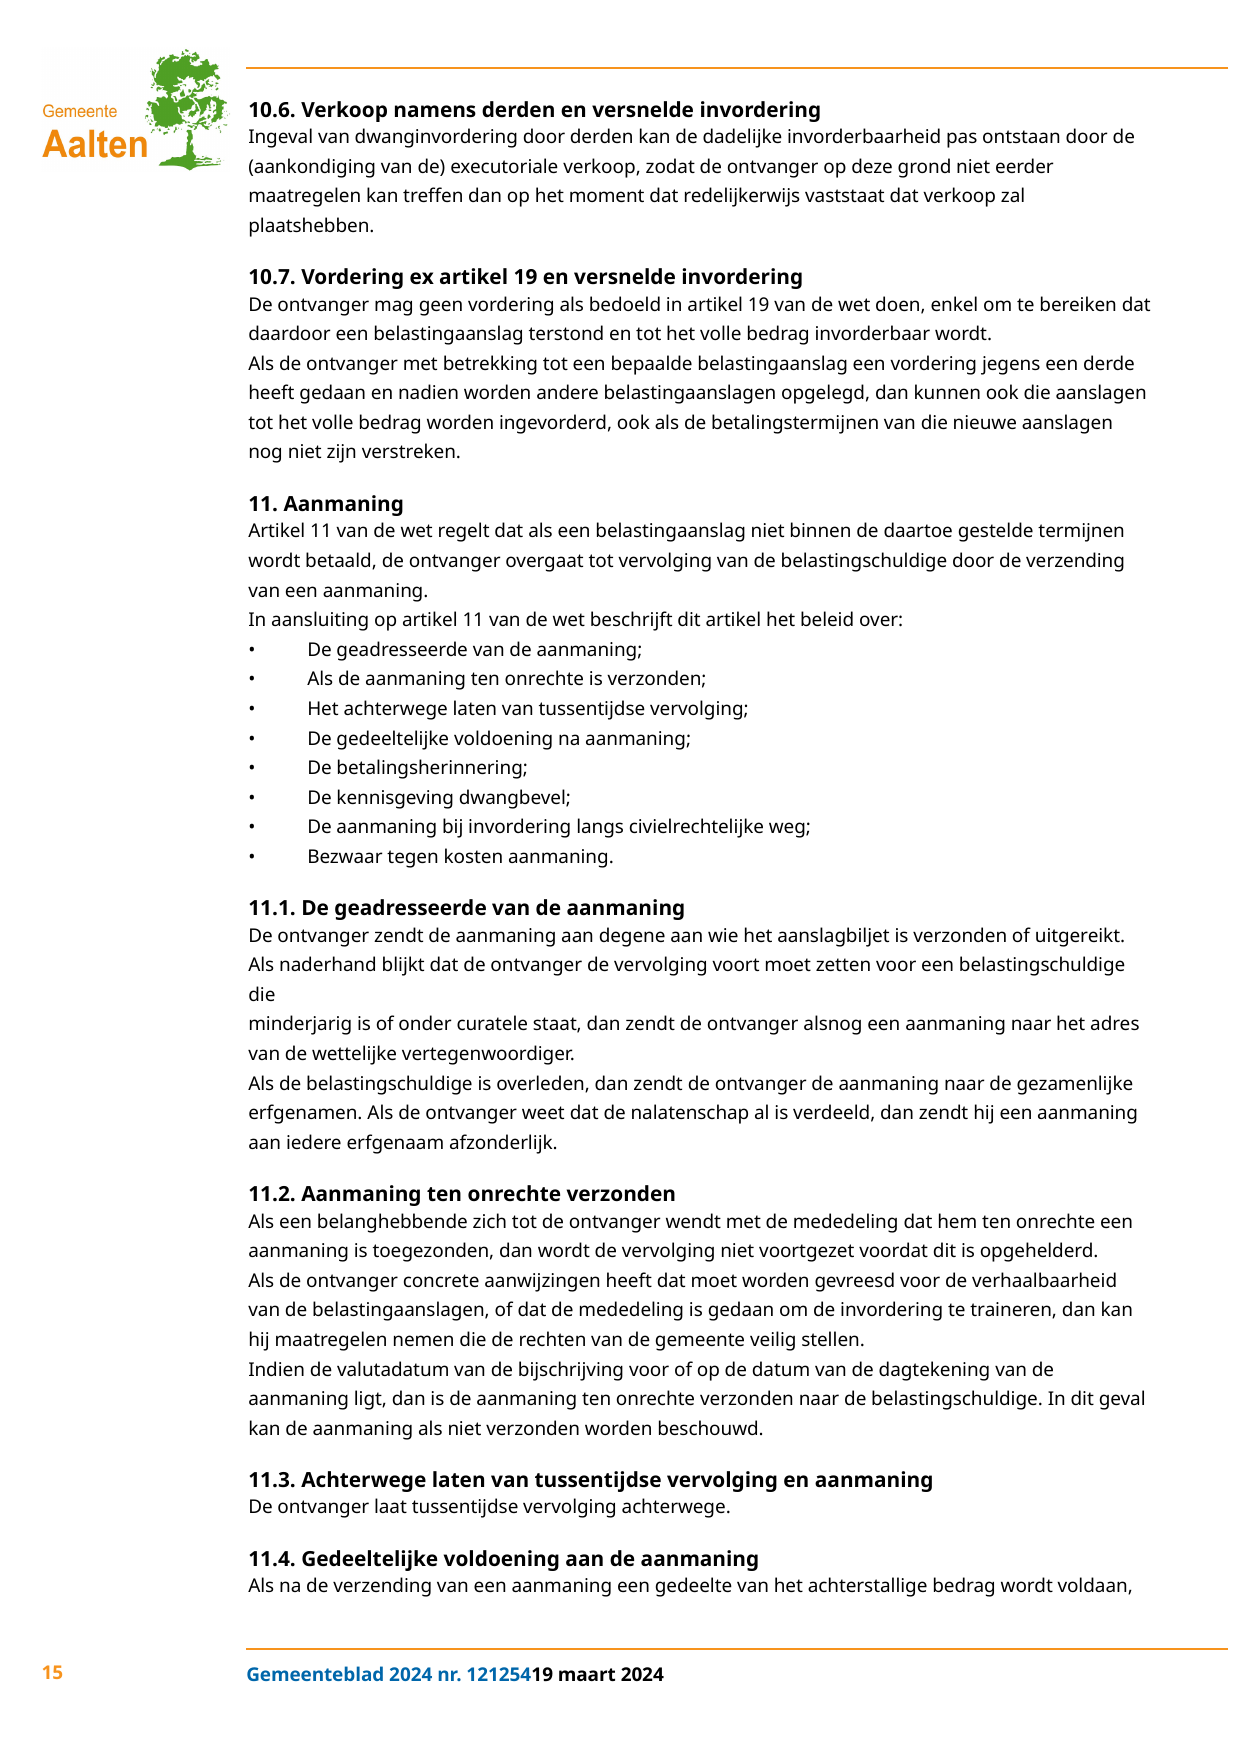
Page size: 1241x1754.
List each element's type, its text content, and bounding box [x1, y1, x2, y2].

list Het achterwege laten van tussentijdse vervolging; [248, 695, 1152, 721]
text 10.6. Verkoop namens derden en versnelde invordering [248, 95, 1152, 123]
text 11.4. Gedeeltelijke voldoening aan de aanmaning [248, 1544, 1152, 1573]
text Als na de verzending van een aanmaning een gedeelte van het achterstallige bedrag wordt voldaan, [248, 1573, 1152, 1598]
text Als de ontvanger concrete aanwijzingen heeft dat moet worden gevreesd voor de verhaalbaarheid van de belastingaanslagen, of dat de mededeling is gedaan om de invordering te traineren, dan kan hij maatregelen nemen die de rechten van de gemeente veilig stellen. [248, 1267, 1152, 1352]
text Ingeval van dwanginvordering door derden kan de dadelijke invorderbaarheid pas ontstaan door de [248, 123, 1152, 149]
text daardoor een belastingaanslag terstond en tot het volle bedrag invorderbaar wordt. [248, 320, 1152, 346]
text (aankondiging van de) executoriale verkoop, zodat de ontvanger op deze grond niet eerder maatregelen kan treffen dan op het moment dat redelijkerwijs vaststaat dat verkoop zal plaatshebben. [248, 153, 1152, 238]
text 11.1. De geadresseerde van de aanmaning [248, 893, 1152, 922]
list Bezwaar tegen kosten aanmaning. [248, 843, 1152, 869]
text Als de ontvanger met betrekking tot een bepaalde belastingaanslag een vordering jegens een derde heeft gedaan en nadien worden andere belastingaanslagen opgelegd, dan kunnen ook die aanslagen tot het volle bedrag worden ingevorderd, ook als de betalingstermijnen van die nieuwe aanslagen nog niet zijn verstreken. [248, 350, 1152, 464]
text Als naderhand blijkt dat de ontvanger de vervolging voort moet zetten voor een belastingschuldige die [248, 951, 1152, 1007]
text Artikel 11 van de wet regelt dat als een belastingaanslag niet binnen de daartoe gestelde termijnen wordt betaald, de ontvanger overgaat tot vervolging van de belastingschuldige door de verzending van een aanmaning. [248, 518, 1152, 602]
list De gedeeltelijke voldoening na aanmaning; [248, 725, 1152, 750]
list Als de aanmaning ten onrechte is verzonden; [248, 666, 1152, 691]
text De ontvanger zendt de aanmaning aan degene aan wie het aanslagbiljet is verzonden of uitgereikt. [248, 922, 1152, 948]
text 10.7. Vordering ex artikel 19 en versnelde invordering [248, 262, 1152, 291]
text De ontvanger laat tussentijdse vervolging achterwege. [248, 1494, 1152, 1519]
list De kennisgeving dwangbevel; [248, 784, 1152, 809]
text 11.3. Achterwege laten van tussentijdse vervolging en aanmaning [248, 1465, 1152, 1494]
text In aansluiting op artikel 11 van de wet beschrijft dit artikel het beleid over: [248, 606, 1152, 632]
list De geadresseerde van de aanmaning; [248, 636, 1152, 662]
picture [41, 47, 231, 172]
list De aanmaning bij invordering langs civielrechtelijke weg; [248, 813, 1152, 839]
text Als de belastingschuldige is overleden, dan zendt de ontvanger de aanmaning naar de gezamenlijke [248, 1070, 1152, 1096]
text 11. Aanmaning [248, 489, 1152, 518]
list De betalingsherinnering; [248, 754, 1152, 780]
text Indien de valutadatum van de bijschrijving voor of op de datum van de dagtekening van de aanmaning ligt, dan is de aanmaning ten onrechte verzonden naar de belastingschuldige. In dit geval kan de aanmaning als niet verzonden worden beschouwd. [248, 1356, 1152, 1441]
text 11.2. Aanmaning ten onrechte verzonden [248, 1179, 1152, 1208]
text erfgenamen. Als de ontvanger weet dat de nalatenschap al is verdeeld, dan zendt hij een aanmaning aan iedere erfgenaam afzonderlijk. [248, 1099, 1152, 1155]
text Als een belanghebbende zich tot de ontvanger wendt met de mededeling dat hem ten onrechte een [248, 1208, 1152, 1233]
text aanmaning is toegezonden, dan wordt de vervolging niet voortgezet voordat dit is opgehelderd. [248, 1237, 1152, 1263]
text minderjarig is of onder curatele staat, dan zendt de ontvanger alsnog een aanmaning naar het adres van de wettelijke vertegenwoordiger. [248, 1011, 1152, 1066]
text De ontvanger mag geen vordering als bedoeld in artikel 19 van de wet doen, enkel om te bereiken dat [248, 291, 1152, 317]
